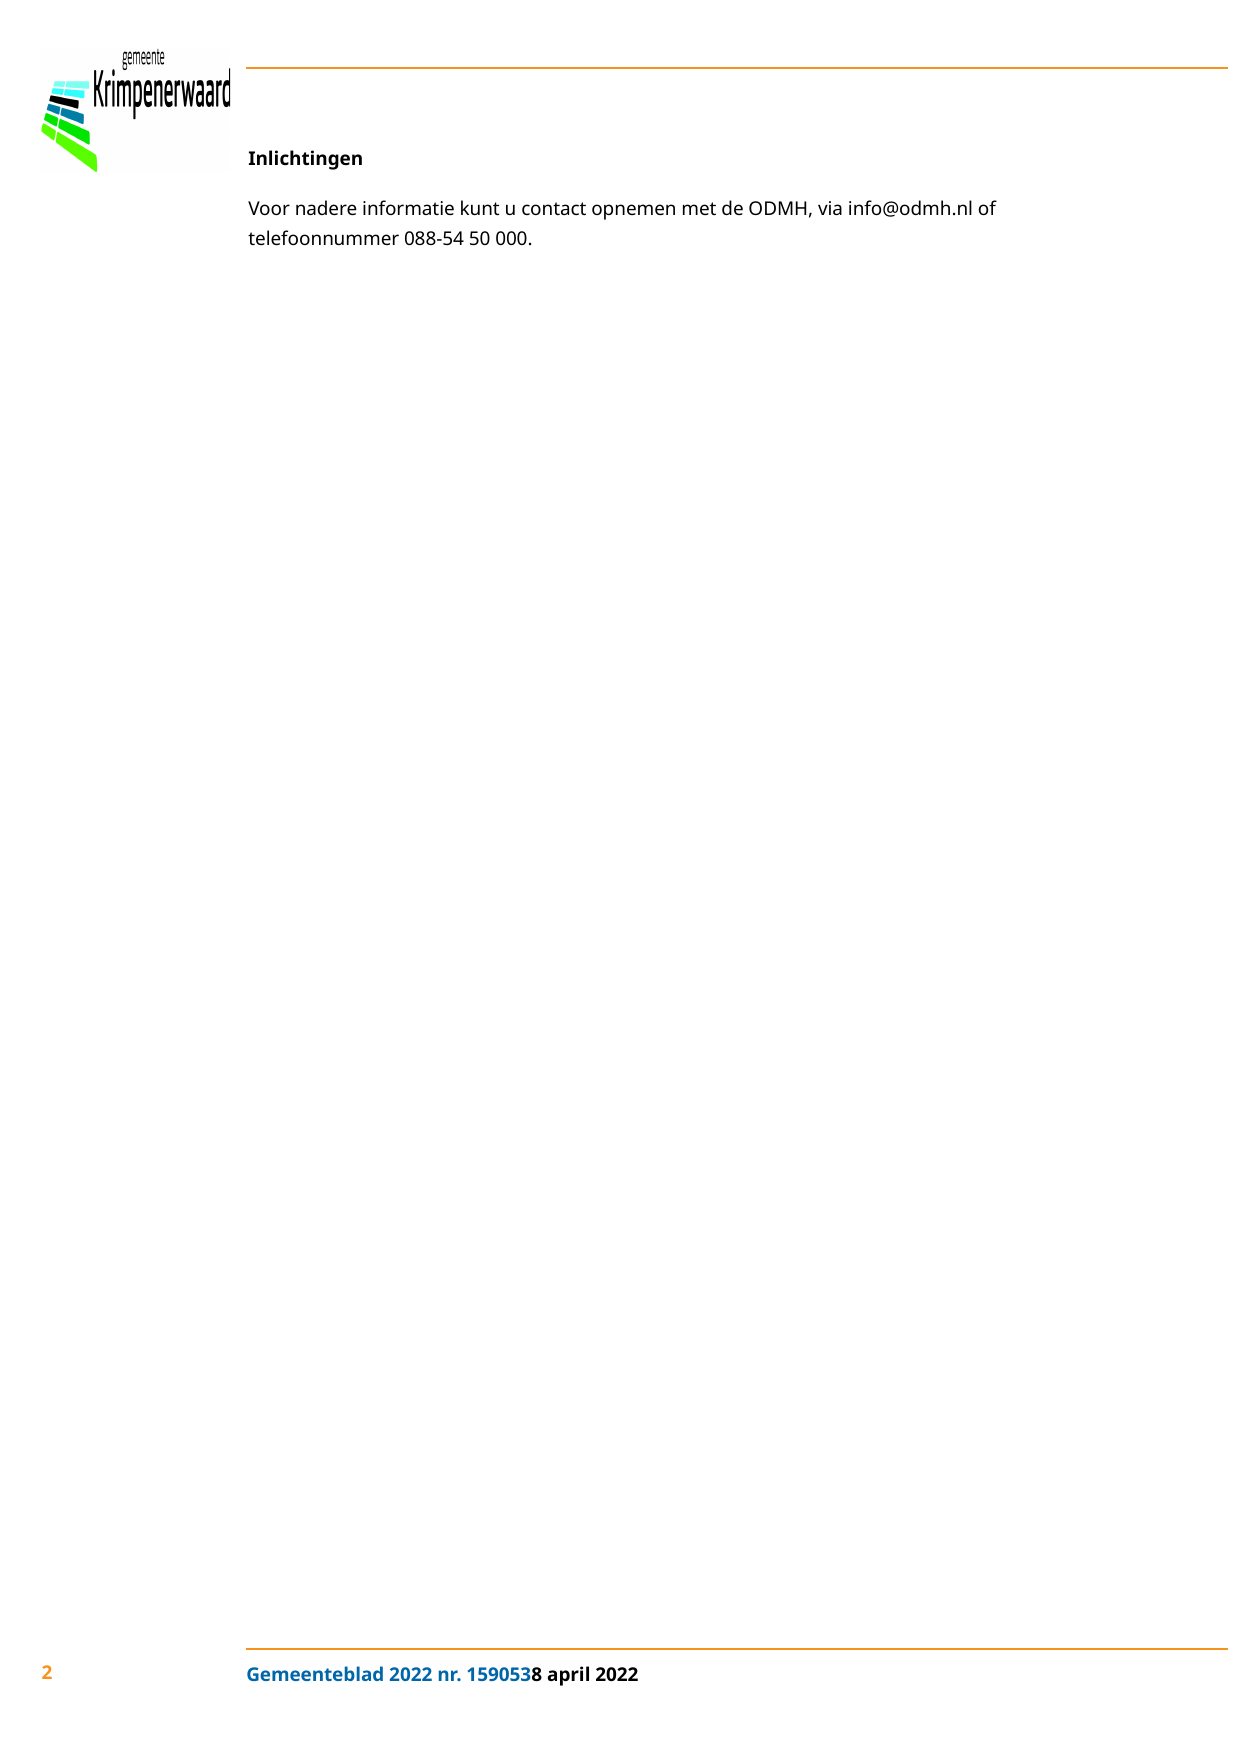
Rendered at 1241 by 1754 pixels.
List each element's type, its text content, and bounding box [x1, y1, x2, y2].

picture [41, 47, 231, 172]
text Inlichtingen [248, 145, 1152, 171]
text Voor nadere informatie kunt u contact opnemen met de ODMH, via info@odmh.nl of telefoonnummer 088-54 50 000. [248, 196, 1152, 251]
